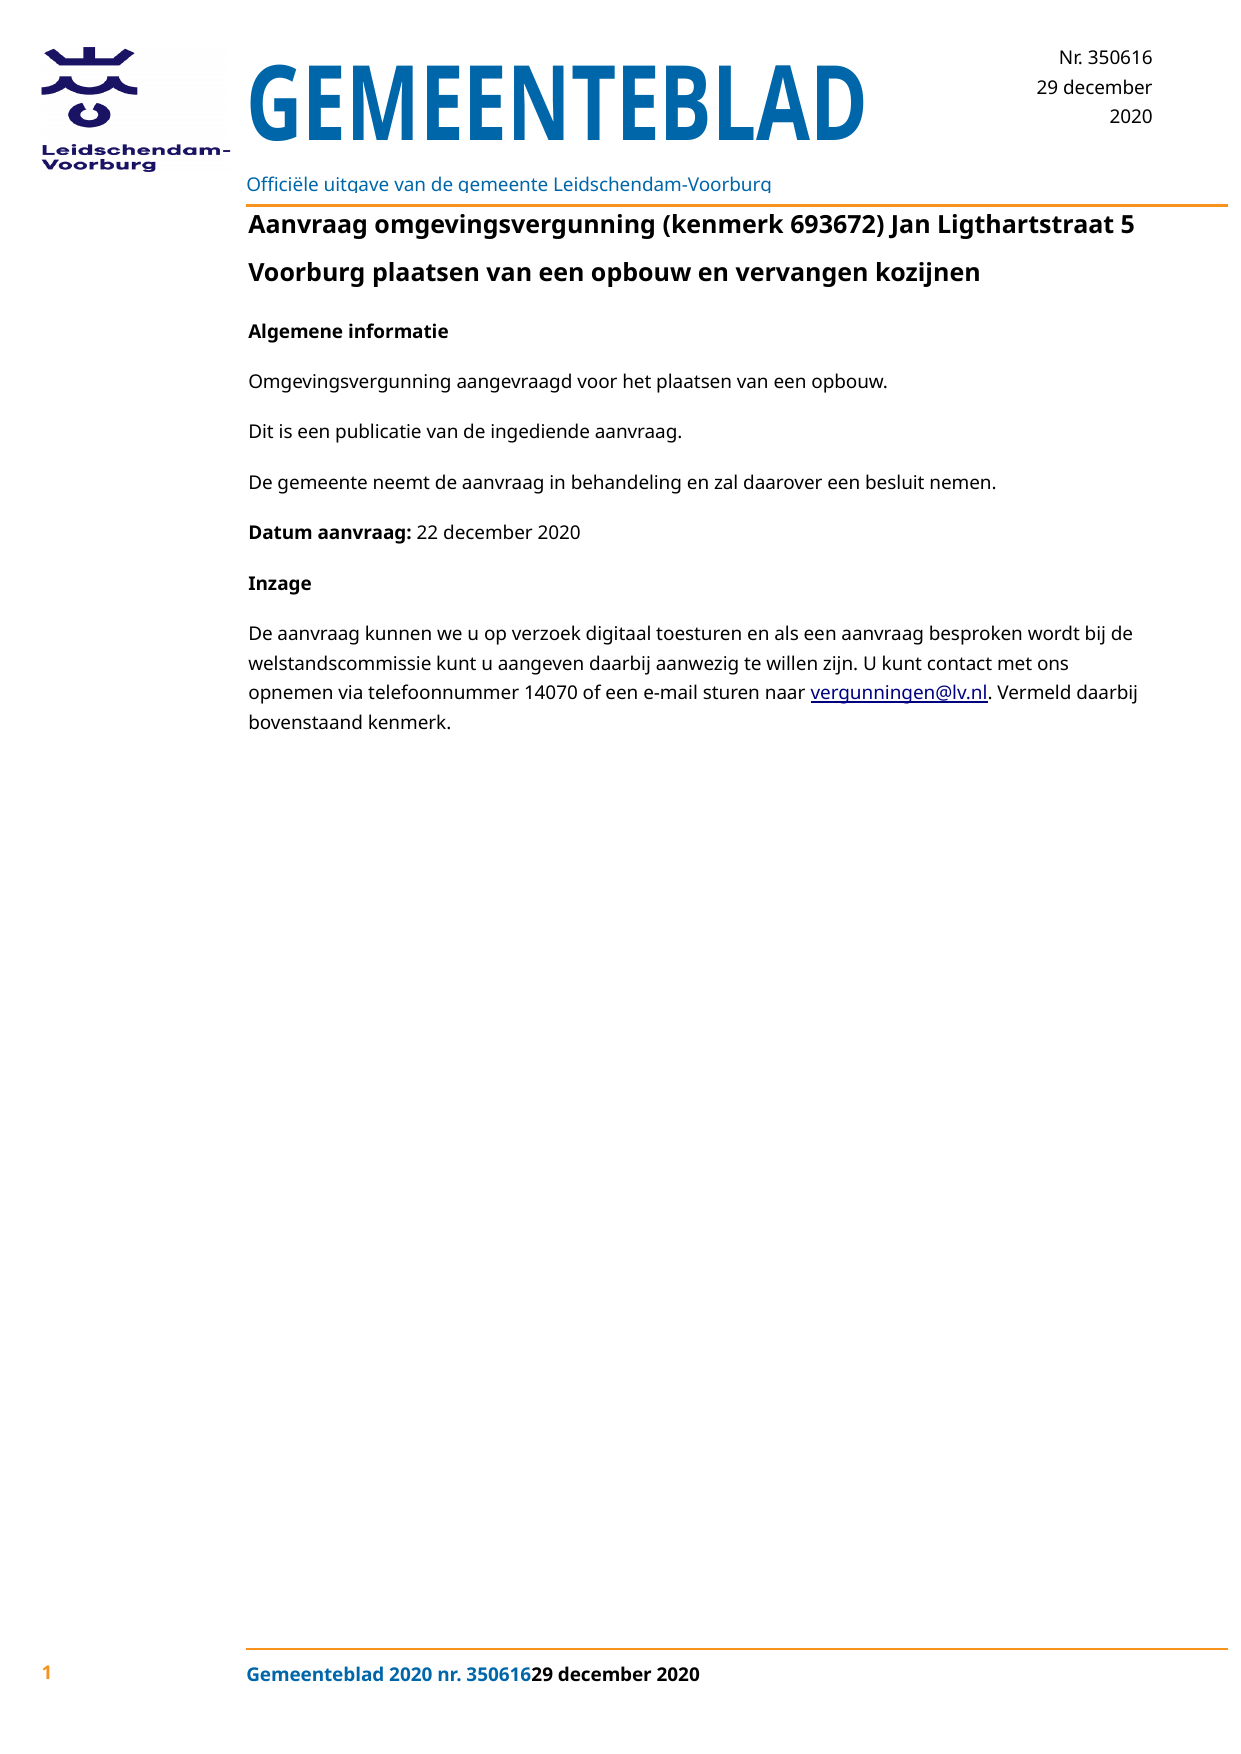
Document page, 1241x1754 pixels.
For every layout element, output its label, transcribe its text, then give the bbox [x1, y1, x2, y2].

picture [41, 47, 231, 172]
text Omgevingsvergunning aangevraagd voor het plaatsen van een opbouw. [248, 368, 1152, 394]
text Aanvraag omgevingsvergunning (kenmerk 693672) Jan Ligthartstraat 5 Voorburg plaatsen van een opbouw en vervangen kozijnen [248, 207, 1152, 288]
text Dit is een publicatie van de ingediende aanvraag. [248, 419, 1152, 444]
text De aanvraag kunnen we u op verzoek digitaal toesturen en als een aanvraag besproken wordt bij de welstandscommissie kunt u aangeven daarbij aanwezig te willen zijn. U kunt contact met ons opnemen via telefoonnummer 14070 of een e-mail sturen naar vergunningen@lv.nl. Vermeld daarbij bovenstaand kenmerk. [248, 620, 1152, 735]
text Datum aanvraag: 22 december 2020 [248, 519, 1152, 545]
text De gemeente neemt de aanvraag in behandeling en zal daarover een besluit nemen. [248, 469, 1152, 495]
text Inzage [248, 570, 1152, 596]
text Algemene informatie [248, 318, 1152, 344]
